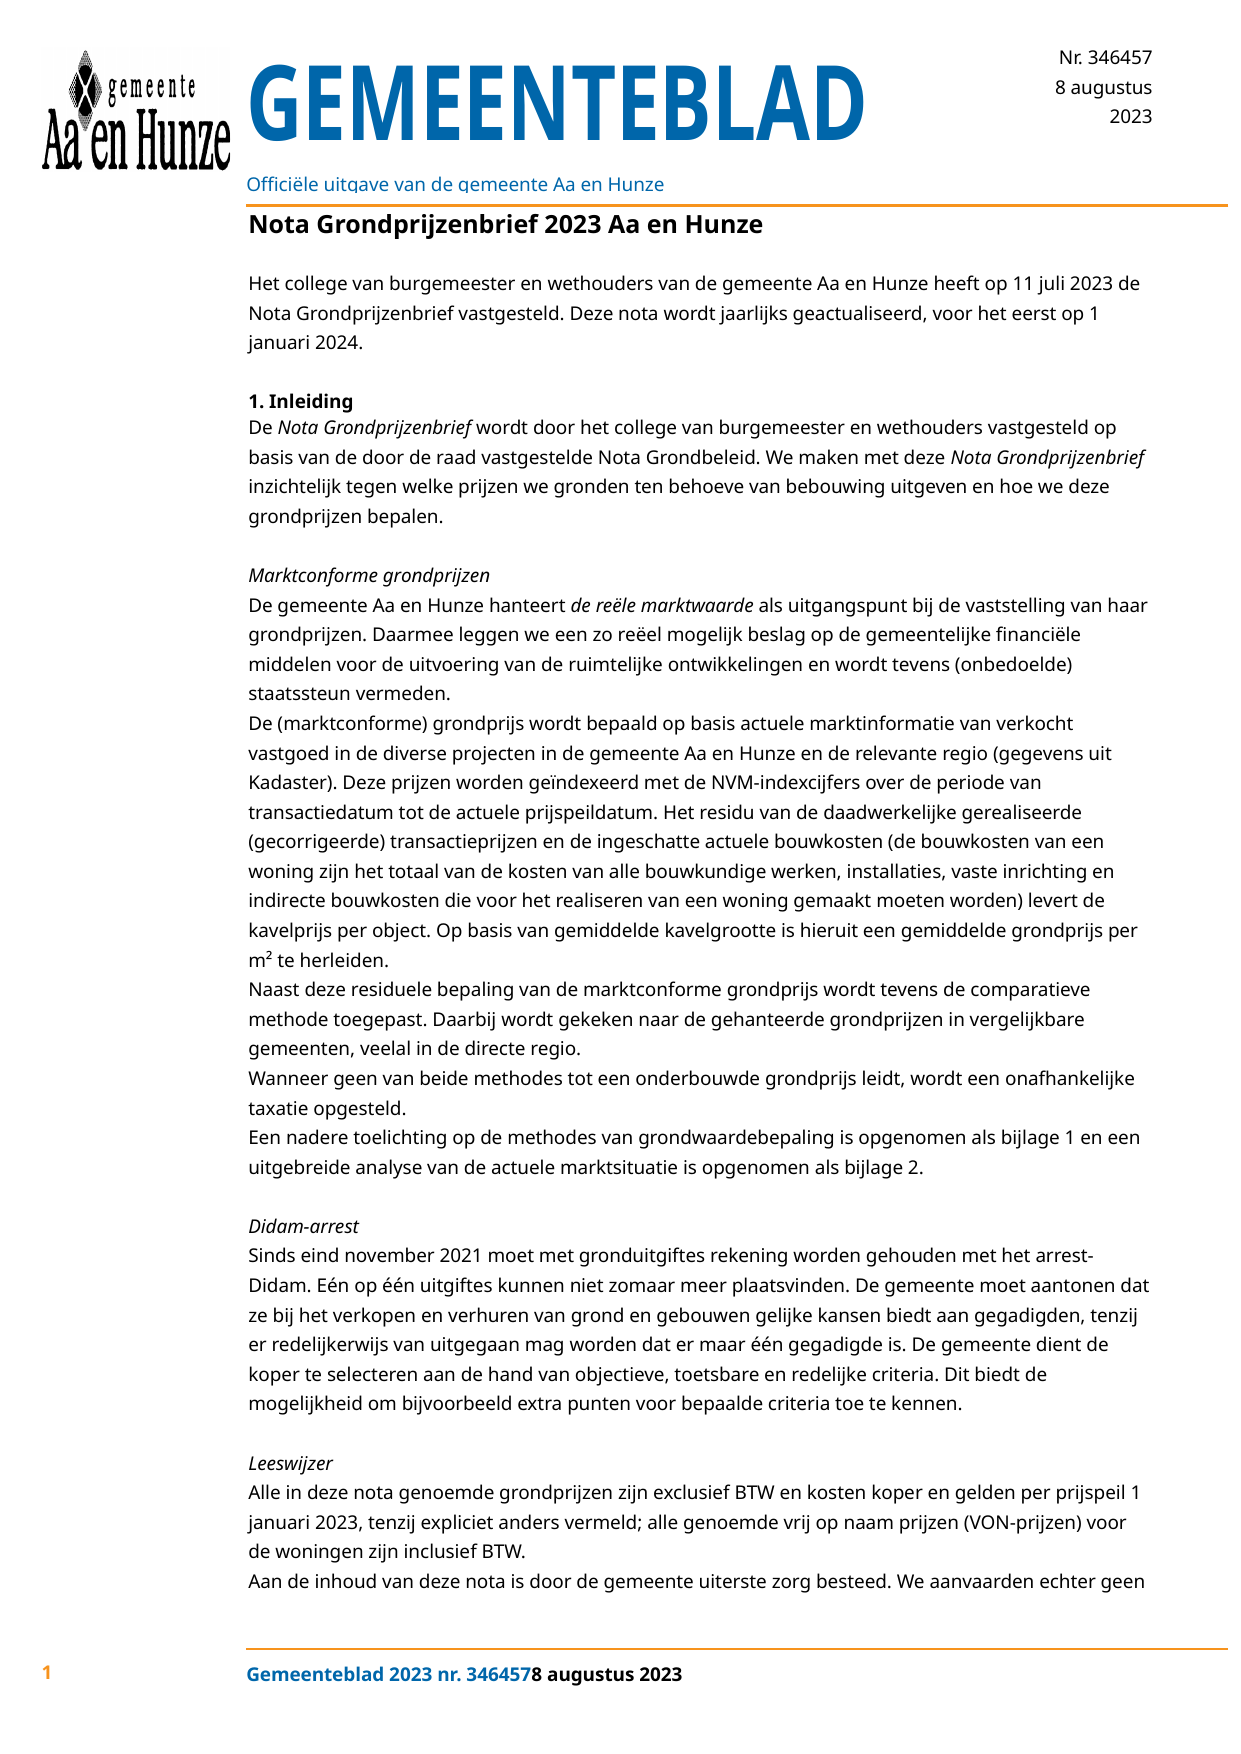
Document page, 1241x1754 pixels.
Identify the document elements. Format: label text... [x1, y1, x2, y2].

text 1. Inleiding [248, 389, 1152, 414]
text Alle in deze nota genoemde grondprijzen zijn exclusief BTW en kosten koper en gelden per prijspeil 1 januari 2023, tenzij expliciet anders vermeld; alle genoemde vrij op naam prijzen (VON-prijzen) voor de woningen zijn inclusief BTW. [248, 1479, 1152, 1564]
text Een nadere toelichting op de methodes van grondwaardebepaling is opgenomen als bijlage 1 en een uitgebreide analyse van de actuele marktsituatie is opgenomen als bijlage 2. [248, 1124, 1152, 1180]
text Wanneer geen van beide methodes tot een onderbouwde grondprijs leidt, wordt een onafhankelijke taxatie opgesteld. [248, 1065, 1152, 1121]
text Naast deze residuele bepaling van de marktconforme grondprijs wordt tevens de comparatieve methode toegepast. Daarbij wordt gekeken naar de gehanteerde grondprijzen in vergelijkbare gemeenten, veelal in de directe regio. [248, 976, 1152, 1061]
text Nota Grondprijzenbrief 2023 Aa en Hunze [248, 207, 1152, 241]
text Marktconforme grondprijzen [248, 562, 1152, 588]
picture [41, 47, 231, 172]
text Leeswijzer [248, 1450, 1152, 1476]
text Didam-arrest [248, 1213, 1152, 1239]
text De Nota Grondprijzenbrief wordt door het college van burgemeester en wethouders vastgesteld op basis van de door de raad vastgestelde Nota Grondbeleid. We maken met deze Nota Grondprijzenbrief inzichtelijk tegen welke prijzen we gronden ten behoeve van bebouwing uitgeven en hoe we deze grondprijzen bepalen. [248, 414, 1152, 529]
text Het college van burgemeester en wethouders van de gemeente Aa en Hunze heeft op 11 juli 2023 de Nota Grondprijzenbrief vastgesteld. Deze nota wordt jaarlijks geactualiseerd, voor het eerst op 1 januari 2024. [248, 270, 1152, 355]
text Sinds eind november 2021 moet met gronduitgiftes rekening worden gehouden met het arrest-Didam. Eén op één uitgiftes kunnen niet zomaar meer plaatsvinden. De gemeente moet aantonen dat ze bij het verkopen en verhuren van grond en gebouwen gelijke kansen biedt aan gegadigden, tenzij er redelijkerwijs van uitgegaan mag worden dat er maar één gegadigde is. De gemeente dient de koper te selecteren aan de hand van objectieve, toetsbare en redelijke criteria. Dit biedt de mogelijkheid om bijvoorbeeld extra punten voor bepaalde criteria toe te kennen. [248, 1243, 1152, 1416]
text De gemeente Aa en Hunze hanteert de reële marktwaarde als uitgangspunt bij de vaststelling van haar grondprijzen. Daarmee leggen we een zo reëel mogelijk beslag op de gemeentelijke financiële middelen voor de uitvoering van de ruimtelijke ontwikkelingen en wordt tevens (onbedoelde) staatssteun vermeden. [248, 592, 1152, 706]
text De (marktconforme) grondprijs wordt bepaald op basis actuele marktinformatie van verkocht vastgoed in de diverse projecten in de gemeente Aa en Hunze en de relevante regio (gegevens uit Kadaster). Deze prijzen worden geïndexeerd met de NVM-indexcijfers over de periode van transactiedatum tot de actuele prijspeildatum. Het residu van de daadwerkelijke gerealiseerde (gecorrigeerde) transactieprijzen en de ingeschatte actuele bouwkosten (de bouwkosten van een woning zijn het totaal van de kosten van alle bouwkundige werken, installaties, vaste inrichting en indirecte bouwkosten die voor het realiseren van een woning gemaakt moeten worden) levert de kavelprijs per object. Op basis van gemiddelde kavelgrootte is hieruit een gemiddelde grondprijs per m² te herleiden. [248, 710, 1152, 973]
text Aan de inhoud van deze nota is door de gemeente uiterste zorg besteed. We aanvaarden echter geen [248, 1568, 1152, 1594]
